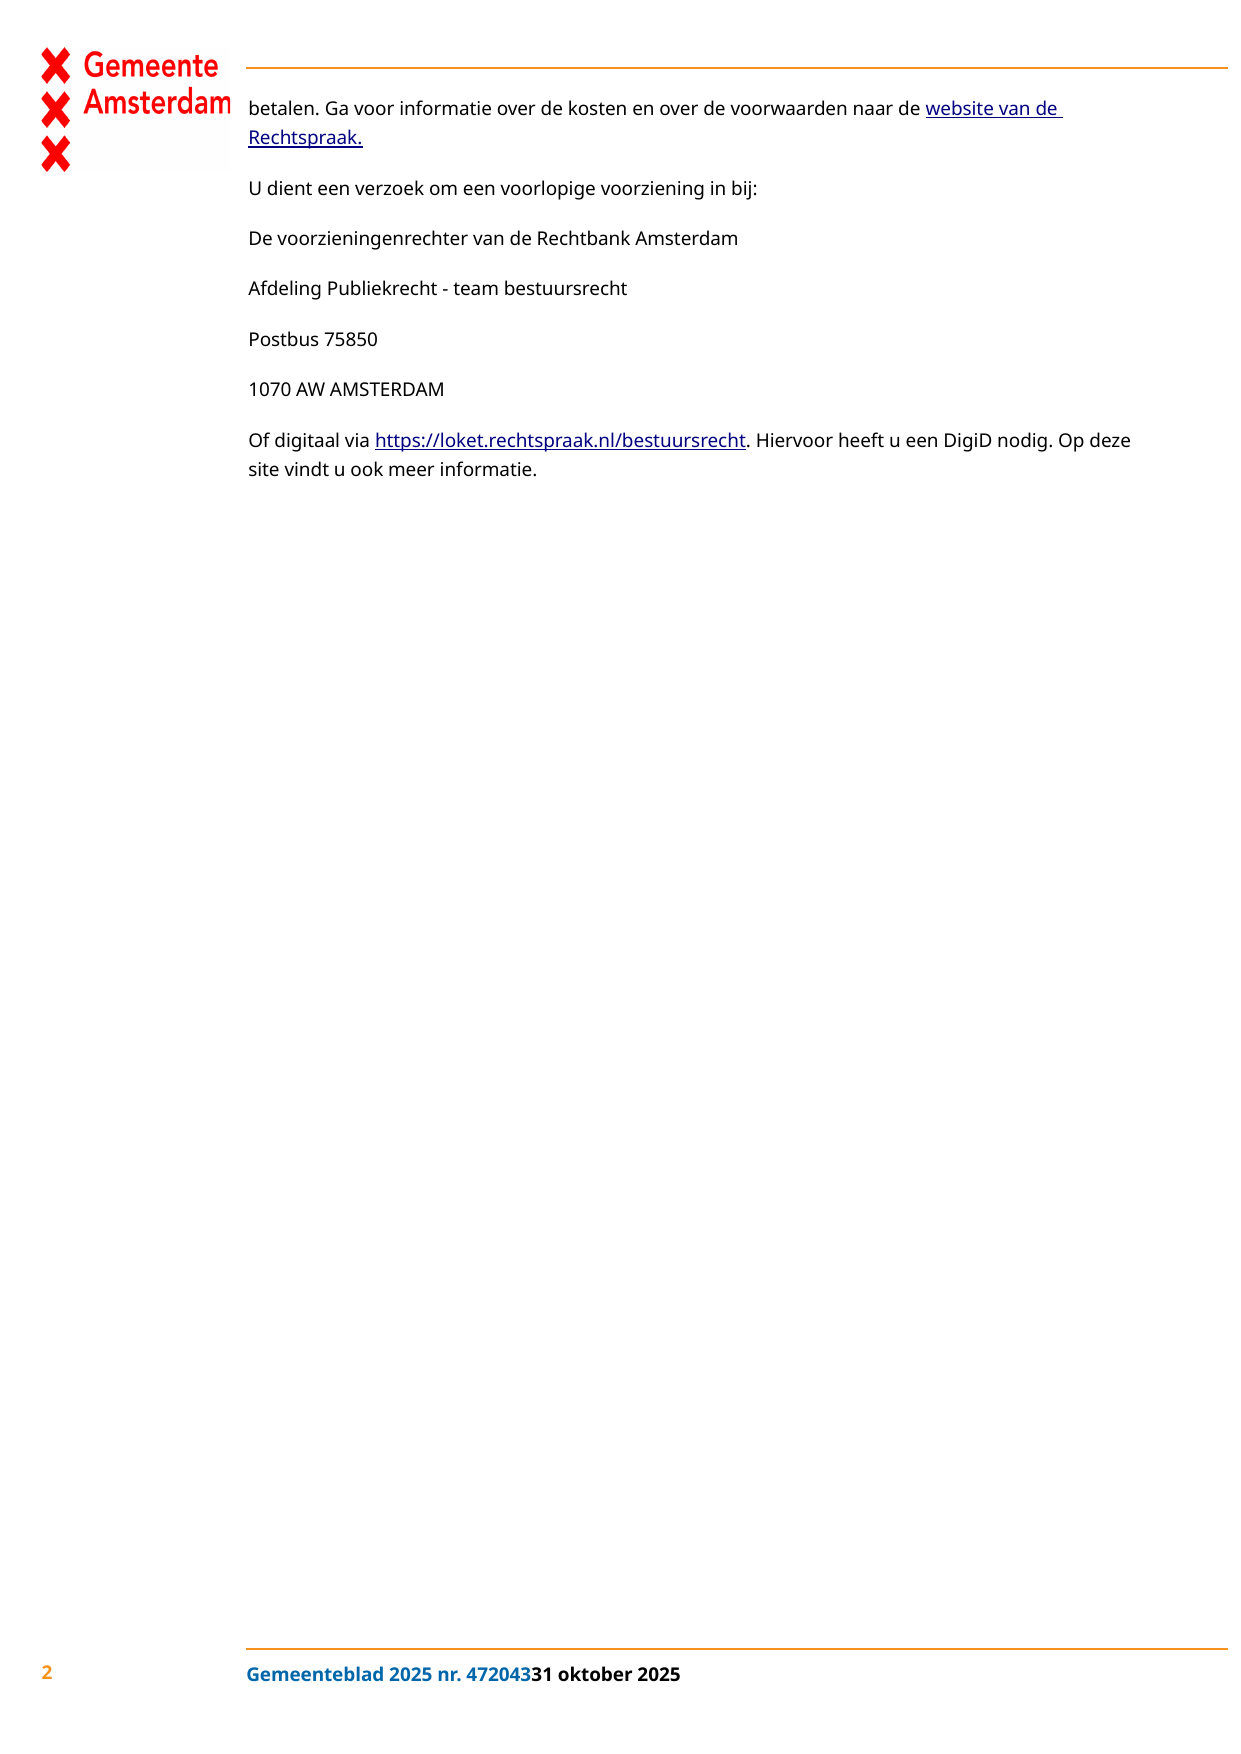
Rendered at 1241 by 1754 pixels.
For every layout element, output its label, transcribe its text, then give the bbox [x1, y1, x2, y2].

text betalen. Ga voor informatie over de kosten en over de voorwaarden naar de website van de Rechtspraak. [248, 95, 1152, 150]
picture [41, 47, 231, 172]
text De voorzieningenrechter van de Rechtbank Amsterdam [248, 225, 1152, 251]
text 1070 AW AMSTERDAM [248, 376, 1152, 402]
text Postbus 75850 [248, 326, 1152, 352]
text U dient een verzoek om een voorlopige voorziening in bij: [248, 175, 1152, 201]
text Of digitaal via https://loket.rechtspraak.nl/bestuursrecht. Hiervoor heeft u een DigiD nodig. Op deze site vindt u ook meer informatie. [248, 427, 1152, 482]
text Afdeling Publiekrecht - team bestuursrecht [248, 276, 1152, 301]
